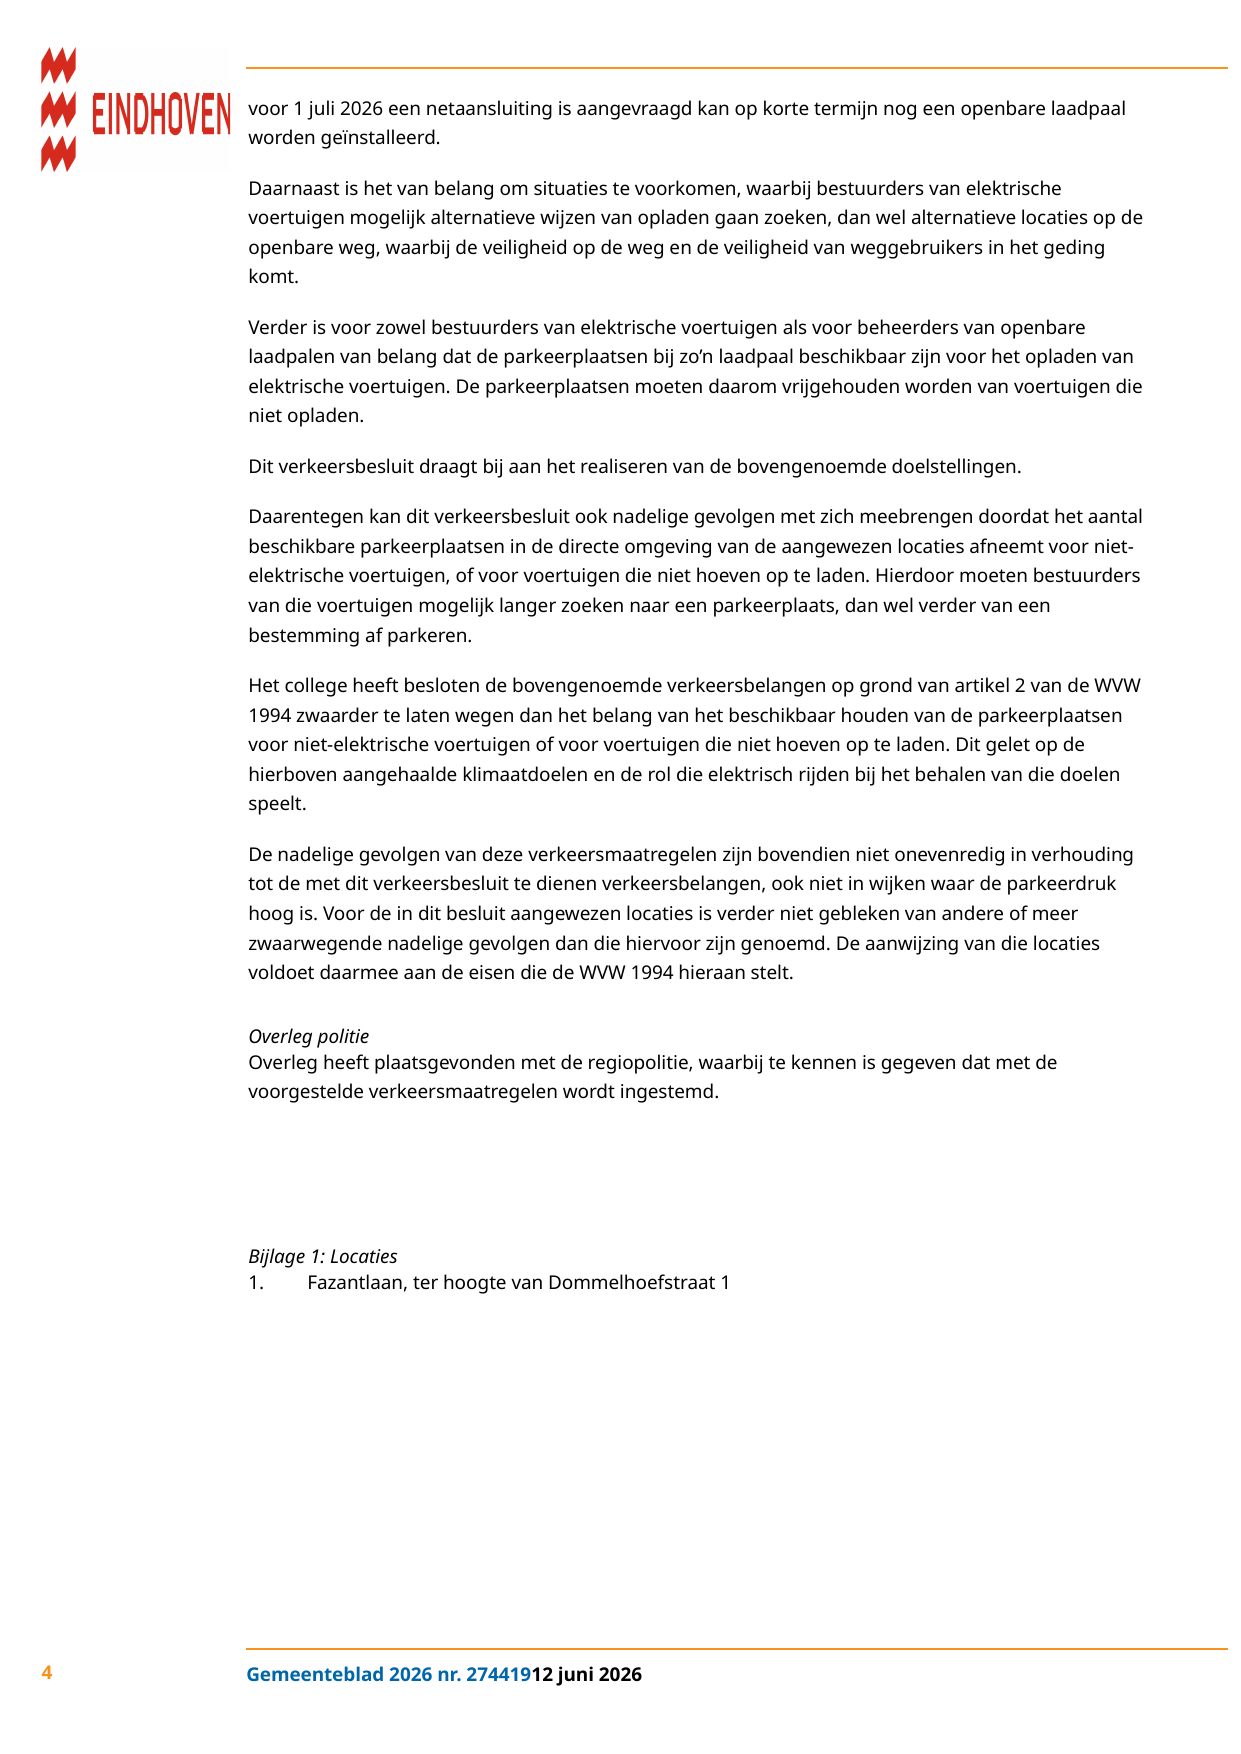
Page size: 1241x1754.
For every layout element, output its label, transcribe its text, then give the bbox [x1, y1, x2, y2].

text Bijlage 1: Locaties [248, 1243, 1152, 1269]
list Fazantlaan, ter hoogte van Dommelhoefstraat 1 [248, 1269, 1152, 1295]
text Het college heeft besloten de bovengenoemde verkeersbelangen op grond van artikel 2 van de WVW 1994 zwaarder te laten wegen dan het belang van het beschikbaar houden van de parkeerplaatsen voor niet-elektrische voertuigen of voor voertuigen die niet hoeven op te laden. Dit gelet op de hierboven aangehaalde klimaatdoelen en de rol die elektrisch rijden bij het behalen van die doelen speelt. [248, 672, 1152, 816]
text Daarentegen kan dit verkeersbesluit ook nadelige gevolgen met zich meebrengen doordat het aantal beschikbare parkeerplaatsen in de directe omgeving van de aangewezen locaties afneemt voor niet-elektrische voertuigen, of voor voertuigen die niet hoeven op te laden. Hierdoor moeten bestuurders van die voertuigen mogelijk langer zoeken naar een parkeerplaats, dan wel verder van een bestemming af parkeren. [248, 503, 1152, 648]
text Overleg heeft plaatsgevonden met de regiopolitie, waarbij te kennen is gegeven dat met de voorgestelde verkeersmaatregelen wordt ingestemd. [248, 1049, 1152, 1104]
picture [41, 47, 231, 172]
text Dit verkeersbesluit draagt bij aan het realiseren van de bovengenoemde doelstellingen. [248, 453, 1152, 479]
text Daarnaast is het van belang om situaties te voorkomen, waarbij bestuurders van elektrische voertuigen mogelijk alternatieve wijzen van opladen gaan zoeken, dan wel alternatieve locaties op de openbare weg, waarbij de veiligheid op de weg en de veiligheid van weggebruikers in het geding komt. [248, 175, 1152, 289]
text De nadelige gevolgen van deze verkeersmaatregelen zijn bovendien niet onevenredig in verhouding tot de met dit verkeersbesluit te dienen verkeersbelangen, ook niet in wijken waar de parkeerdruk hoog is. Voor de in dit besluit aangewezen locaties is verder niet gebleken van andere of meer zwaarwegende nadelige gevolgen dan die hiervoor zijn genoemd. De aanwijzing van die locaties voldoet daarmee aan de eisen die de WVW 1994 hieraan stelt. [248, 841, 1152, 985]
text Overleg politie [248, 1023, 1152, 1049]
text Verder is voor zowel bestuurders van elektrische voertuigen als voor beheerders van openbare laadpalen van belang dat de parkeerplaatsen bij zo’n laadpaal beschikbaar zijn voor het opladen van elektrische voertuigen. De parkeerplaatsen moeten daarom vrijgehouden worden van voertuigen die niet opladen. [248, 314, 1152, 428]
text voor 1 juli 2026 een netaansluiting is aangevraagd kan op korte termijn nog een openbare laadpaal worden geïnstalleerd. [248, 95, 1152, 150]
